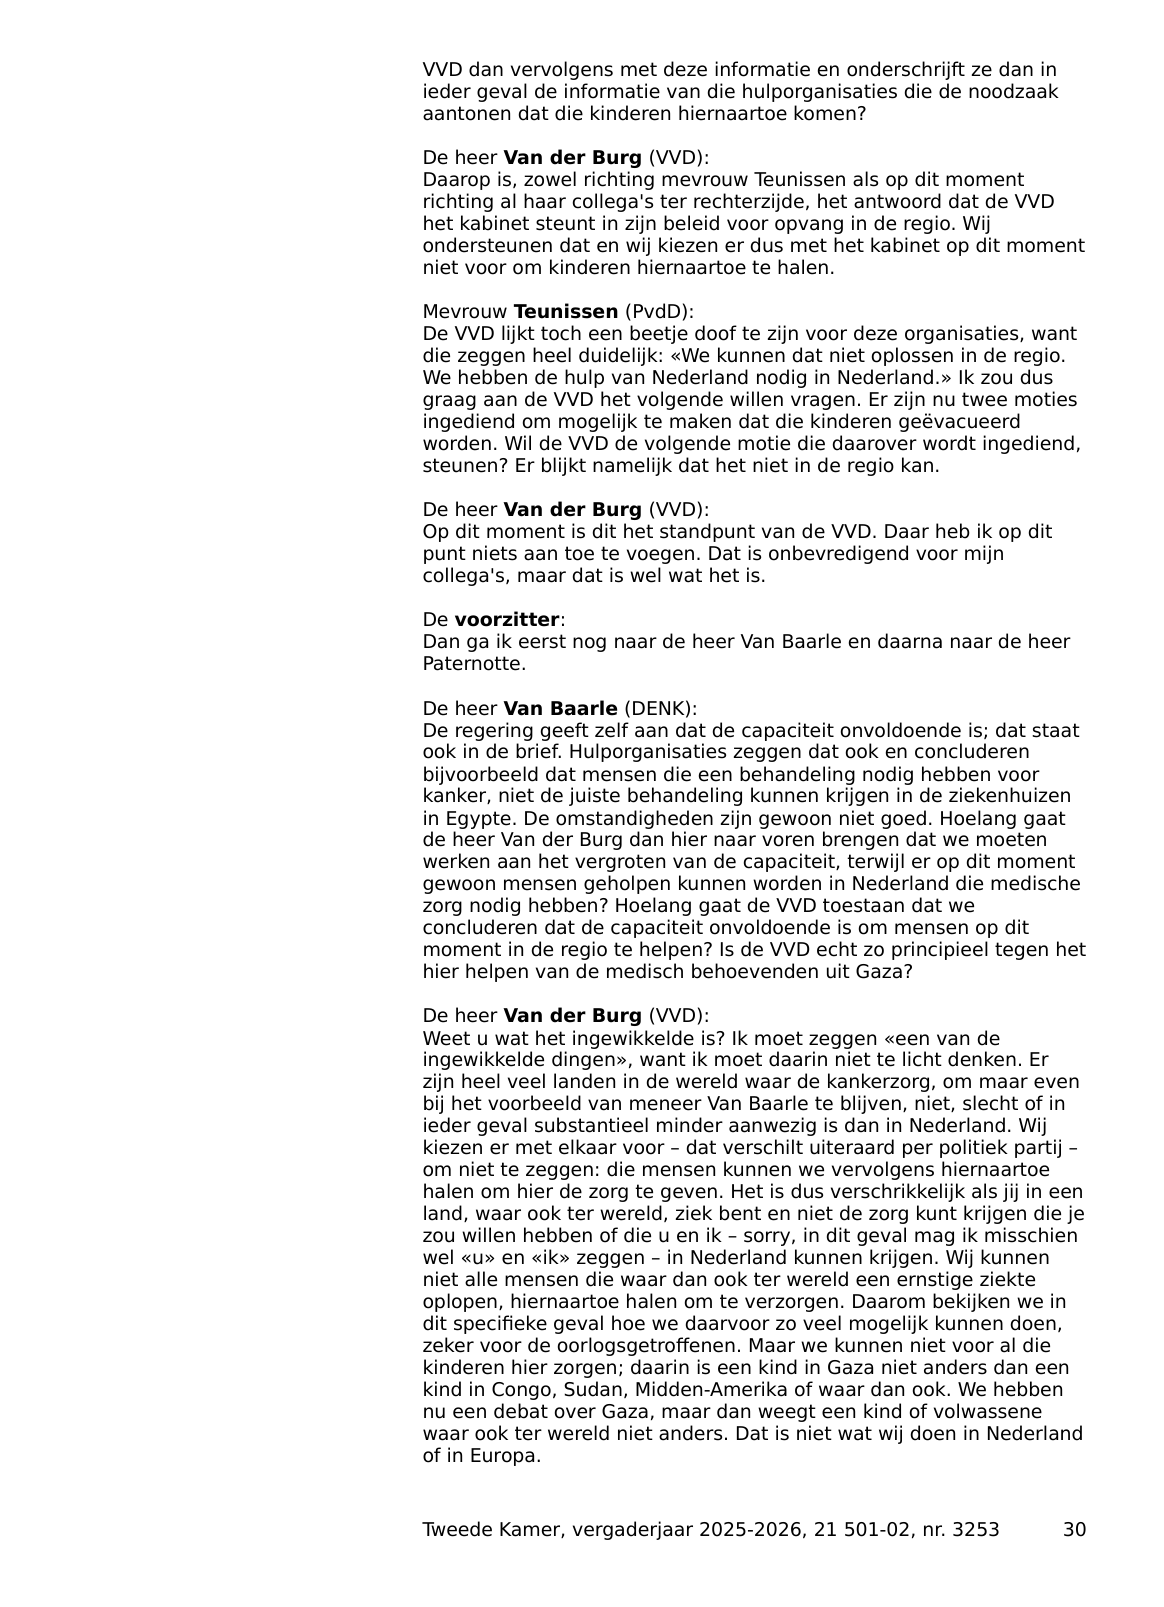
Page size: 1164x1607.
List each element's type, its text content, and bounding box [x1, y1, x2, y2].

text De heer Van der Burg (VVD): [422, 499, 1087, 521]
text Daarop is, zowel richting mevrouw Teunissen als op dit moment richting al haar collega's ter rechterzijde, het antwoord dat de VVD het kabinet steunt in zijn beleid voor opvang in de regio. Wij ondersteunen dat en wij kiezen er dus met het kabinet op dit moment niet voor om kinderen hiernaartoe te halen. [422, 169, 1087, 279]
text De heer Van der Burg (VVD): [422, 1005, 1087, 1027]
text Op dit moment is dit het standpunt van de VVD. Daar heb ik op dit punt niets aan toe te voegen. Dat is onbevredigend voor mijn collega's, maar dat is wel wat het is. [422, 521, 1087, 587]
text VVD dan vervolgens met deze informatie en onderschrijft ze dan in ieder geval de informatie van die hulporganisaties die de noodzaak aantonen dat die kinderen hiernaartoe komen? [422, 59, 1087, 125]
text Dan ga ik eerst nog naar de heer Van Baarle en daarna naar de heer Paternotte. [422, 631, 1087, 675]
text De heer Van der Burg (VVD): [422, 147, 1087, 169]
text De heer Van Baarle (DENK): [422, 697, 1087, 719]
text De voorzitter: [422, 609, 1087, 631]
text Weet u wat het ingewikkelde is? Ik moet zeggen «een van de ingewikkelde dingen», want ik moet daarin niet te licht denken. Er zijn heel veel landen in de wereld waar de kankerzorg, om maar even bij het voorbeeld van meneer Van Baarle te blijven, niet, slecht of in ieder geval substantieel minder aanwezig is dan in Nederland. Wij kiezen er met elkaar voor – dat verschilt uiteraard per politiek partij – om niet te zeggen: die mensen kunnen we vervolgens hiernaartoe halen om hier de zorg te geven. Het is dus verschrikkelijk als jij in een land, waar ook ter wereld, ziek bent en niet de zorg kunt krijgen die je zou willen hebben of die u en ik – sorry, in dit geval mag ik misschien wel «u» en «ik» zeggen – in Nederland kunnen krijgen. Wij kunnen niet alle mensen die waar dan ook ter wereld een ernstige ziekte oplopen, hiernaartoe halen om te verzorgen. Daarom bekijken we in dit specifieke geval hoe we daarvoor zo veel mogelijk kunnen doen, zeker voor de oorlogsgetroffenen. Maar we kunnen niet voor al die kinderen hier zorgen; daarin is een kind in Gaza niet anders dan een kind in Congo, Sudan, Midden-Amerika of waar dan ook. We hebben nu een debat over Gaza, maar dan weegt een kind of volwassene waar ook ter wereld niet anders. Dat is niet wat wij doen in Nederland of in Europa. [422, 1027, 1087, 1467]
text De VVD lijkt toch een beetje doof te zijn voor deze organisaties, want die zeggen heel duidelijk: «We kunnen dat niet oplossen in de regio. We hebben de hulp van Nederland nodig in Nederland.» Ik zou dus graag aan de VVD het volgende willen vragen. Er zijn nu twee moties ingediend om mogelijk te maken dat die kinderen geëvacueerd worden. Wil de VVD de volgende motie die daarover wordt ingediend, steunen? Er blijkt namelijk dat het niet in de regio kan. [422, 323, 1087, 477]
text De regering geeft zelf aan dat de capaciteit onvoldoende is; dat staat ook in de brief. Hulporganisaties zeggen dat ook en concluderen bijvoorbeeld dat mensen die een behandeling nodig hebben voor kanker, niet de juiste behandeling kunnen krijgen in de ziekenhuizen in Egypte. De omstandigheden zijn gewoon niet goed. Hoelang gaat de heer Van der Burg dan hier naar voren brengen dat we moeten werken aan het vergroten van de capaciteit, terwijl er op dit moment gewoon mensen geholpen kunnen worden in Nederland die medische zorg nodig hebben? Hoelang gaat de VVD toestaan dat we concluderen dat de capaciteit onvoldoende is om mensen op dit moment in de regio te helpen? Is de VVD echt zo principieel tegen het hier helpen van de medisch behoevenden uit Gaza? [422, 719, 1087, 983]
text Mevrouw Teunissen (PvdD): [422, 301, 1087, 323]
